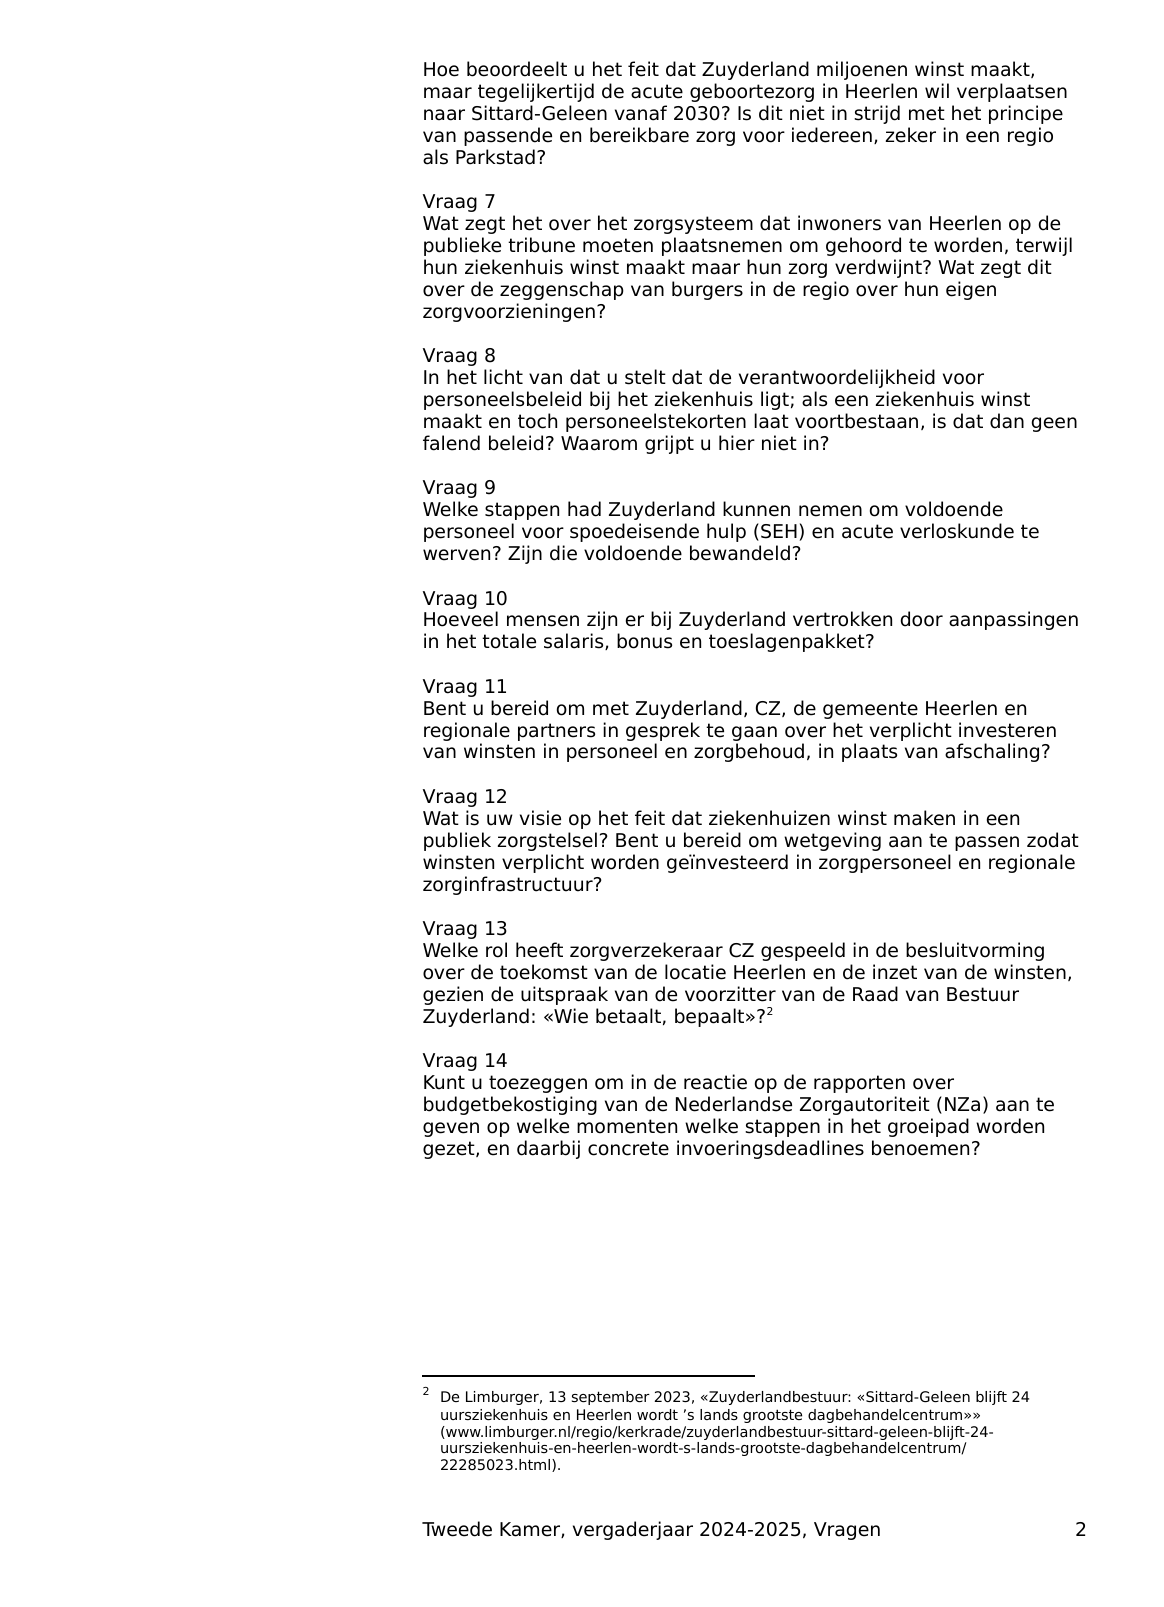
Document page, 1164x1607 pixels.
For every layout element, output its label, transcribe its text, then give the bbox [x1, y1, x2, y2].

text Welke rol heeft zorgverzekeraar CZ gespeeld in de besluitvorming over de toekomst van de locatie Heerlen en de inzet van de winsten, gezien de uitspraak van de voorzitter van de Raad van Bestuur Zuyderland: «Wie betaalt, bepaalt»? [422, 940, 1087, 1028]
text Hoeveel mensen zijn er bij Zuyderland vertrokken door aanpassingen in het totale salaris, bonus en toeslagenpakket? [422, 609, 1087, 653]
text Wat zegt het over het zorgsysteem dat inwoners van Heerlen op de publieke tribune moeten plaatsnemen om gehoord te worden, terwijl hun ziekenhuis winst maakt maar hun zorg verdwijnt? Wat zegt dit over de zeggenschap van burgers in de regio over hun eigen zorgvoorzieningen? [422, 213, 1087, 323]
text Bent u bereid om met Zuyderland, CZ, de gemeente Heerlen en regionale partners in gesprek te gaan over het verplicht investeren van winsten in personeel en zorgbehoud, in plaats van afschaling? [422, 697, 1087, 763]
text Vraag 9 [422, 477, 1087, 499]
text Kunt u toezeggen om in de reactie op de rapporten over budgetbekostiging van de Nederlandse Zorgautoriteit (NZa) aan te geven op welke momenten welke stappen in het groeipad worden gezet, en daarbij concrete invoeringsdeadlines benoemen? [422, 1072, 1087, 1160]
text In het licht van dat u stelt dat de verantwoordelijkheid voor personeelsbeleid bij het ziekenhuis ligt; als een ziekenhuis winst maakt en toch personeelstekorten laat voortbestaan, is dat dan geen falend beleid? Waarom grijpt u hier niet in? [422, 367, 1087, 455]
text De Limburger, 13 september 2023, «Zuyderlandbestuur: «Sittard-Geleen blijft 24 uursziekenhuis en Heerlen wordt ’s lands grootste dagbehandelcentrum»» (www.limburger.nl/regio/kerkrade/zuyderlandbestuur-sittard-geleen-blijft-24-uursziekenhuis-en-heerlen-wordt-s-lands-grootste-dagbehandelcentrum/22285023.html). [422, 1385, 1087, 1474]
text Vraag 11 [422, 676, 1087, 697]
text Welke stappen had Zuyderland kunnen nemen om voldoende personeel voor spoedeisende hulp (SEH) en acute verloskunde te werven? Zijn die voldoende bewandeld? [422, 499, 1087, 565]
text Vraag 14 [422, 1050, 1087, 1072]
text Vraag 10 [422, 587, 1087, 609]
text Vraag 12 [422, 786, 1087, 808]
text Vraag 13 [422, 918, 1087, 940]
text Vraag 8 [422, 345, 1087, 367]
text Vraag 7 [422, 191, 1087, 213]
text Wat is uw visie op het feit dat ziekenhuizen winst maken in een publiek zorgstelsel? Bent u bereid om wetgeving aan te passen zodat winsten verplicht worden geïnvesteerd in zorgpersoneel en regionale zorginfrastructuur? [422, 808, 1087, 896]
text Hoe beoordeelt u het feit dat Zuyderland miljoenen winst maakt, maar tegelijkertijd de acute geboortezorg in Heerlen wil verplaatsen naar Sittard-Geleen vanaf 2030? Is dit niet in strijd met het principe van passende en bereikbare zorg voor iedereen, zeker in een regio als Parkstad? [422, 59, 1087, 169]
